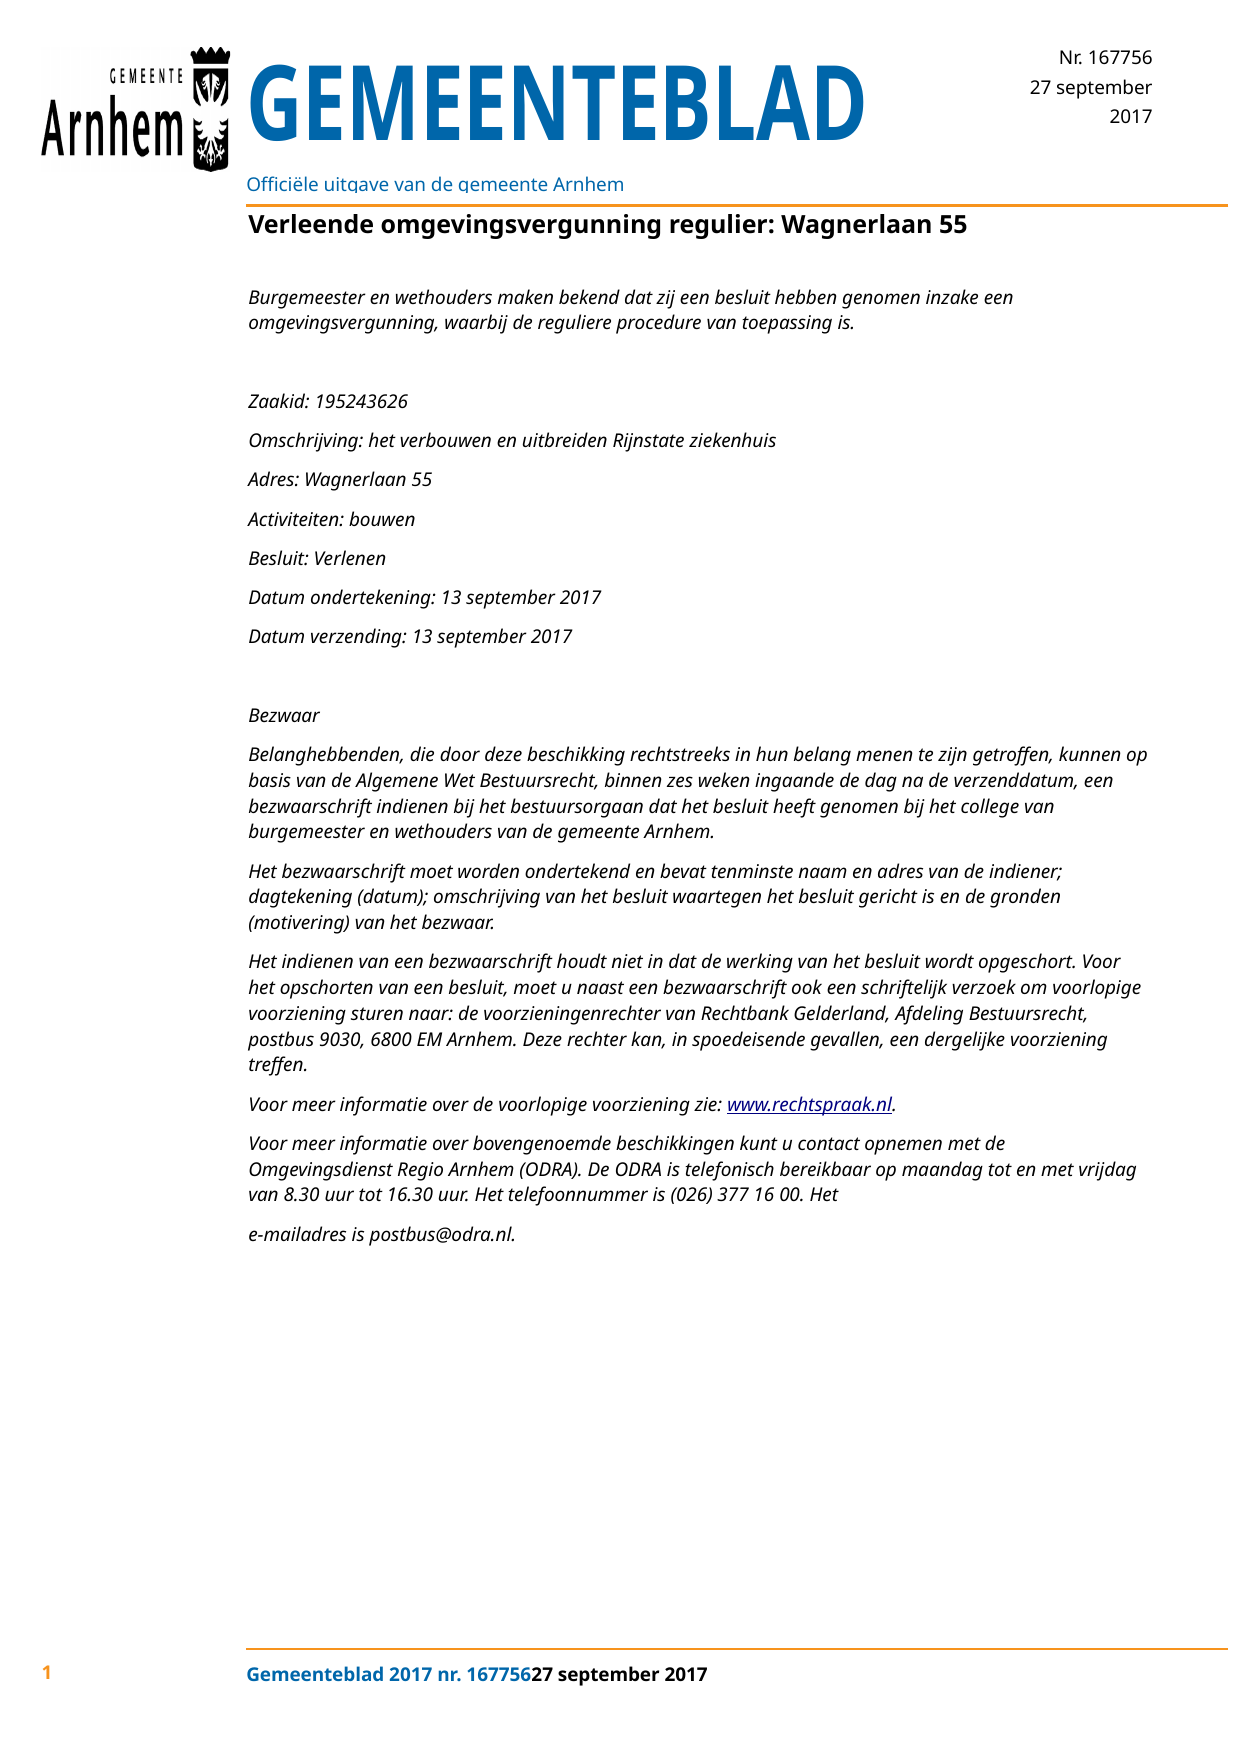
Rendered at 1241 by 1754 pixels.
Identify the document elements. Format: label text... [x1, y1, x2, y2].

text Datum verzending: 13 september 2017 [248, 624, 1152, 649]
text Voor meer informatie over de voorlopige voorziening zie: www.rechtspraak.nl. [248, 1091, 1152, 1117]
text Omschrijving: het verbouwen en uitbreiden Rijnstate ziekenhuis [248, 427, 1152, 453]
text Zaakid: 195243626 [248, 388, 1152, 414]
text Besluit: Verlenen [248, 545, 1152, 571]
text Datum ondertekening: 13 september 2017 [248, 584, 1152, 610]
text Adres: Wagnerlaan 55 [248, 467, 1152, 492]
text Bezwaar [248, 702, 1152, 728]
text Het bezwaarschrift moet worden ondertekend en bevat tenminste naam en adres van de indiener; dagtekening (datum); omschrijving van het besluit waartegen het besluit gericht is en de gronden (motivering) van het bezwaar. [248, 858, 1152, 935]
text Voor meer informatie over bovengenoemde beschikkingen kunt u contact opnemen met de Omgevingsdienst Regio Arnhem (ODRA). De ODRA is telefonisch bereikbaar op maandag tot en met vrijdag van 8.30 uur tot 16.30 uur. Het telefoonnummer is (026) 377 16 00. Het [248, 1130, 1152, 1207]
picture [41, 47, 231, 172]
text e-mailadres is postbus@odra.nl. [248, 1221, 1152, 1247]
text Verleende omgevingsvergunning regulier: Wagnerlaan 55 [248, 207, 1152, 241]
text Belanghebbenden, die door deze beschikking rechtstreeks in hun belang menen te zijn getroffen, kunnen op basis van de Algemene Wet Bestuursrecht, binnen zes weken ingaande de dag na de verzenddatum, een bezwaarschrift indienen bij het bestuursorgaan dat het besluit heeft genomen bij het college van burgemeester en wethouders van de gemeente Arnhem. [248, 742, 1152, 844]
text Activiteiten: bouwen [248, 506, 1152, 532]
text Burgemeester en wethouders maken bekend dat zij een besluit hebben genomen inzake een omgevingsvergunning, waarbij de reguliere procedure van toepassing is. [248, 284, 1152, 335]
text Het indienen van een bezwaarschrift houdt niet in dat de werking van het besluit wordt opgeschort. Voor het opschorten van een besluit, moet u naast een bezwaarschrift ook een schriftelijk verzoek om voorlopige voorziening sturen naar: de voorzieningenrechter van Rechtbank Gelderland, Afdeling Bestuursrecht, postbus 9030, 6800 EM Arnhem. Deze rechter kan, in spoedeisende gevallen, een dergelijke voorziening treffen. [248, 949, 1152, 1077]
